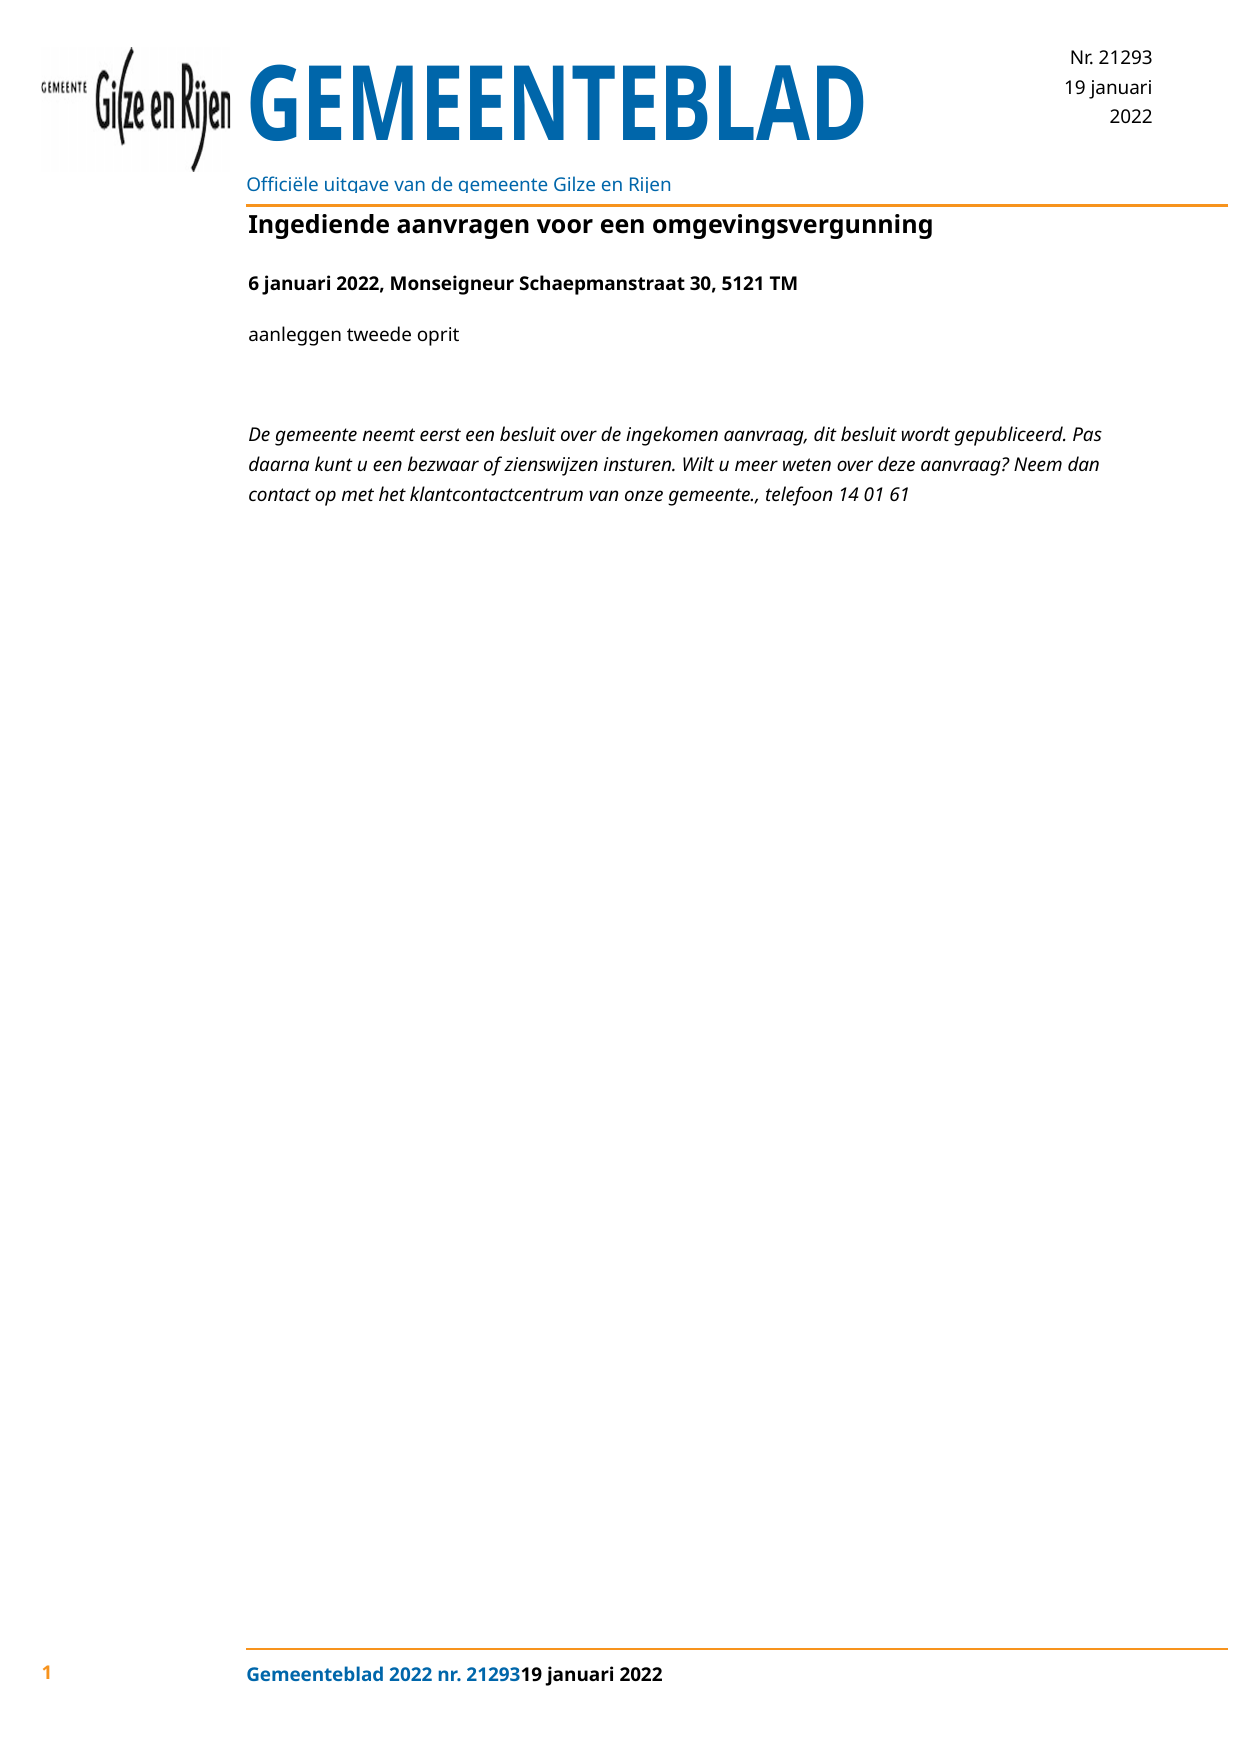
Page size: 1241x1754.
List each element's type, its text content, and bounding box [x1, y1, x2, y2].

text aanleggen tweede oprit [248, 321, 1152, 346]
text 6 januari 2022, Monseigneur Schaepmanstraat 30, 5121 TM [248, 270, 1152, 296]
text De gemeente neemt eerst een besluit over de ingekomen aanvraag, dit besluit wordt gepubliceerd. Pas daarna kunt u een bezwaar of zienswijzen insturen. Wilt u meer weten over deze aanvraag? Neem dan contact op met het klantcontactcentrum van onze gemeente., telefoon 14 01 61 [248, 422, 1152, 506]
picture [41, 47, 231, 172]
text Ingediende aanvragen voor een omgevingsvergunning [248, 207, 1152, 241]
